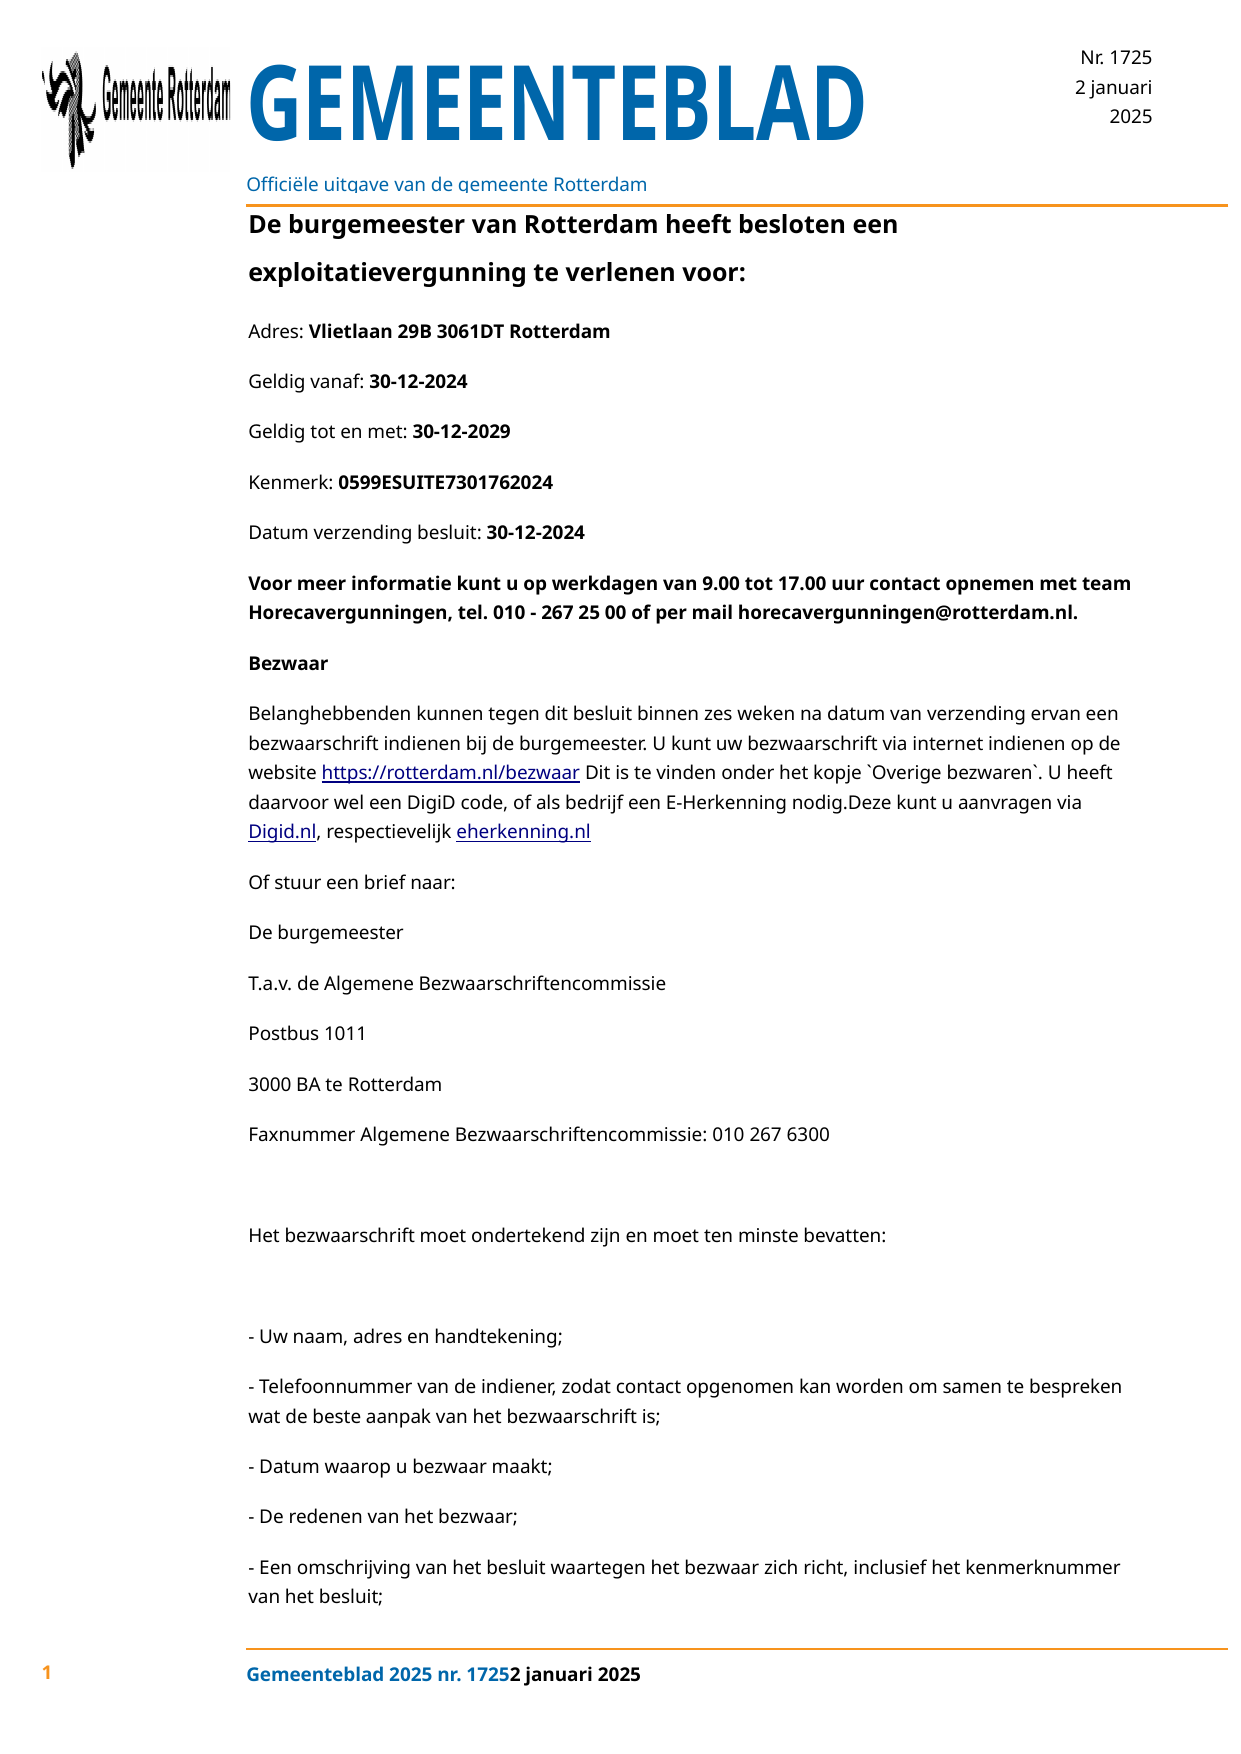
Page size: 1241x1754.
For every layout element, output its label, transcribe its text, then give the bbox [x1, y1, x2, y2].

text Voor meer informatie kunt u op werkdagen van 9.00 tot 17.00 uur contact opnemen met team Horecavergunningen, tel. 010 - 267 25 00 of per mail horecavergunningen@rotterdam.nl. [248, 570, 1152, 625]
text 3000 BA te Rotterdam [248, 1071, 1152, 1097]
text Belanghebbenden kunnen tegen dit besluit binnen zes weken na datum van verzending ervan een bezwaarschrift indienen bij de burgemeester. U kunt uw bezwaarschrift via internet indienen op de website https://rotterdam.nl/bezwaar Dit is te vinden onder het kopje `Overige bezwaren`. U heeft daarvoor wel een DigiD code, of als bedrijf een E-Herkenning nodig.Deze kunt u aanvragen via Digid.nl, respectievelijk eherkenning.nl [248, 700, 1152, 844]
text De burgemeester [248, 919, 1152, 945]
text - Datum waarop u bezwaar maakt; [248, 1453, 1152, 1479]
text - Uw naam, adres en handtekening; [248, 1323, 1152, 1349]
text Het bezwaarschrift moet ondertekend zijn en moet ten minste bevatten: [248, 1222, 1152, 1248]
text Faxnummer Algemene Bezwaarschriftencommissie: 010 267 6300 [248, 1121, 1152, 1147]
text Geldig tot en met: 30-12-2029 [248, 419, 1152, 444]
text Of stuur een brief naar: [248, 869, 1152, 895]
text Datum verzending besluit: 30-12-2024 [248, 519, 1152, 545]
text Postbus 1011 [248, 1020, 1152, 1046]
text - Telefoonnummer van de indiener, zodat contact opgenomen kan worden om samen te bespreken wat de beste aanpak van het bezwaarschrift is; [248, 1373, 1152, 1429]
text Geldig vanaf: 30-12-2024 [248, 368, 1152, 394]
picture [41, 47, 231, 172]
text - Een omschrijving van het besluit waartegen het bezwaar zich richt, inclusief het kenmerknummer van het besluit; [248, 1554, 1152, 1609]
text - De redenen van het bezwaar; [248, 1504, 1152, 1529]
text De burgemeester van Rotterdam heeft besloten een exploitatievergunning te verlenen voor: [248, 207, 1152, 288]
text Adres: Vlietlaan 29B 3061DT Rotterdam [248, 318, 1152, 344]
text Bezwaar [248, 650, 1152, 676]
text Kenmerk: 0599ESUITE7301762024 [248, 469, 1152, 495]
text T.a.v. de Algemene Bezwaarschriftencommissie [248, 970, 1152, 996]
